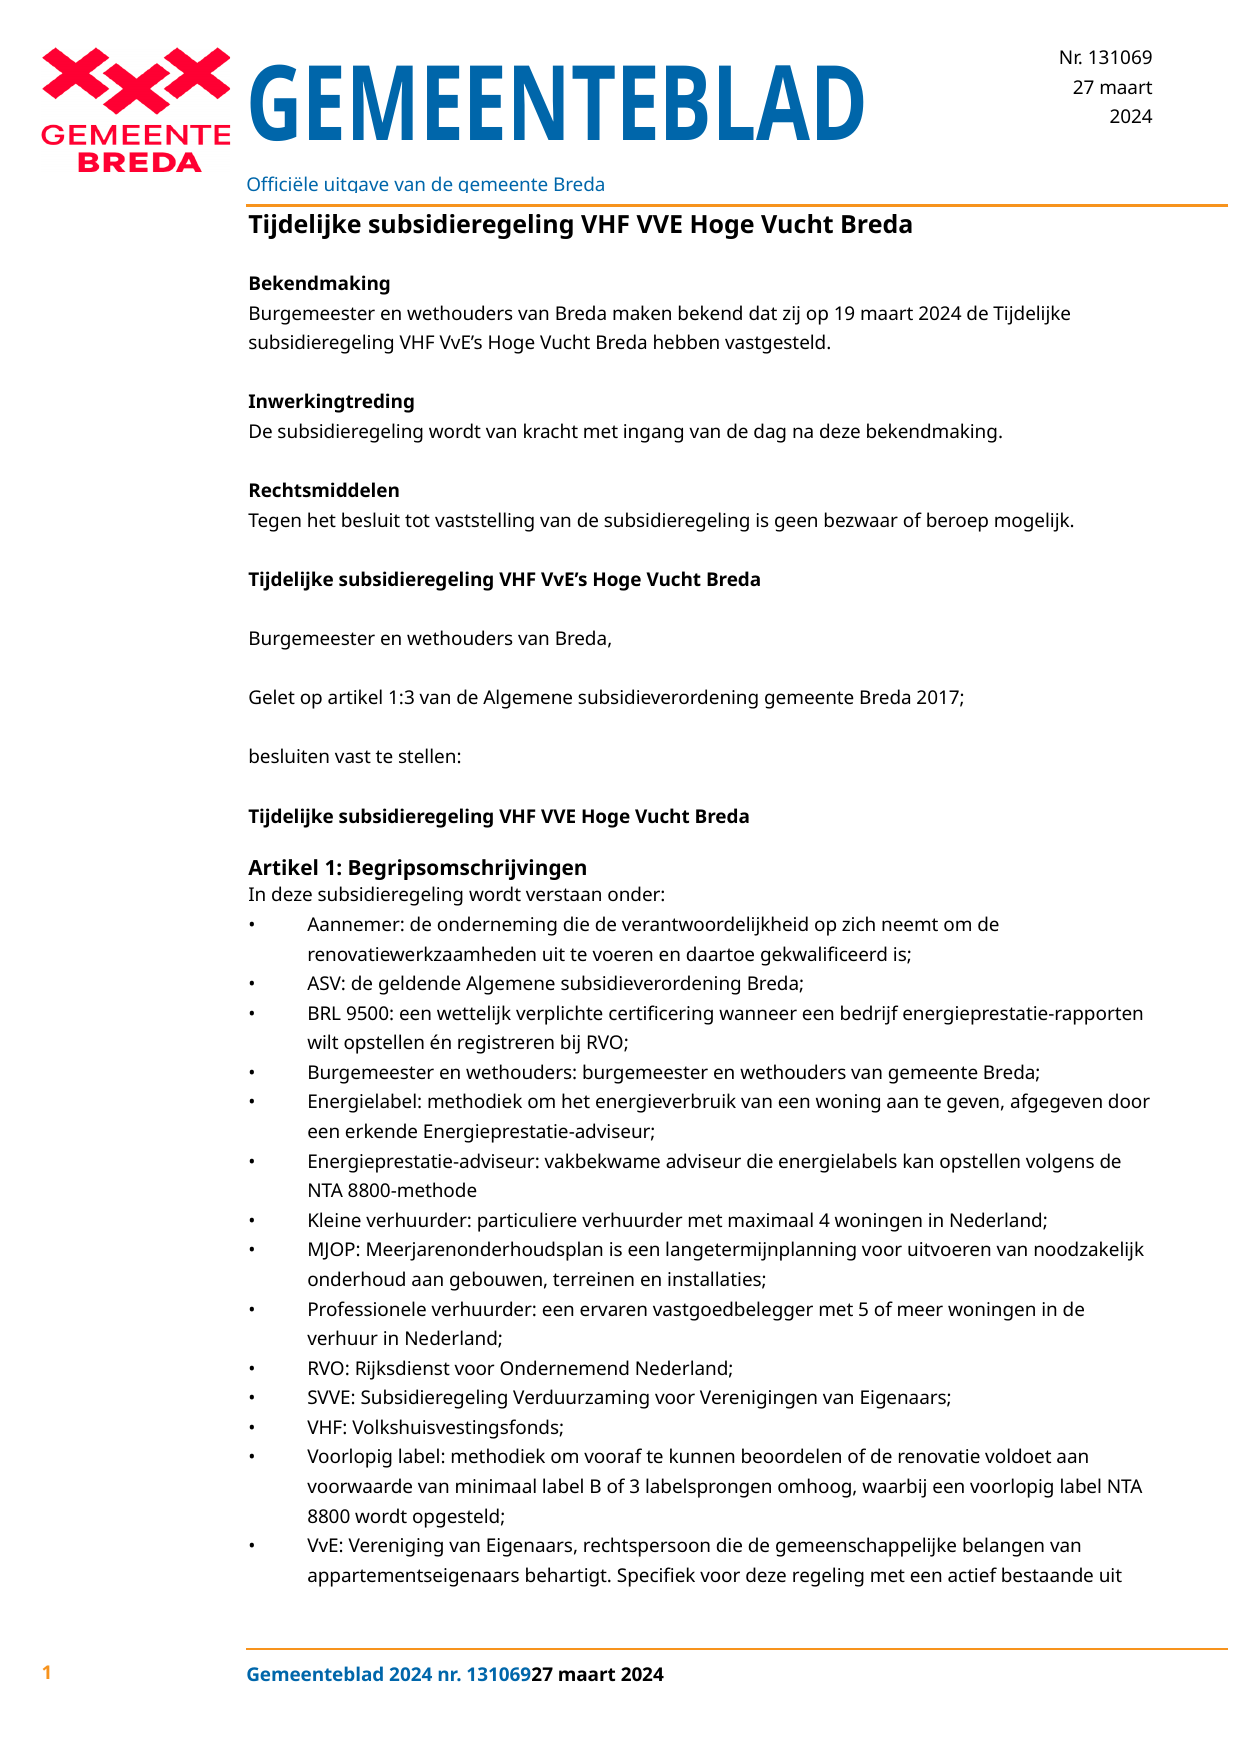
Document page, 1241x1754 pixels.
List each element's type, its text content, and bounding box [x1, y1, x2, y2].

list ASV: de geldende Algemene subsidieverordening Breda; [248, 970, 1152, 996]
picture [41, 47, 231, 172]
list Professionele verhuurder: een ervaren vastgoedbelegger met 5 of meer woningen in de verhuur in Nederland; [248, 1296, 1152, 1351]
list VvE: Vereniging van Eigenaars, rechtspersoon die de gemeenschappelijke belangen van appartementseigenaars behartigt. Specifiek voor deze regeling met een actief bestaande uit [248, 1532, 1152, 1588]
list SVVE: Subsidieregeling Verduurzaming voor Verenigingen van Eigenaars; [248, 1384, 1152, 1410]
text In deze subsidieregeling wordt verstaan onder: [248, 882, 1152, 907]
list MJOP: Meerjarenonderhoudsplan is een langetermijnplanning voor uitvoeren van noodzakelijk onderhoud aan gebouwen, terreinen en installaties; [248, 1237, 1152, 1292]
text Rechtsmiddelen [248, 477, 1152, 503]
text Tijdelijke subsidieregeling VHF VvE’s Hoge Vucht Breda [248, 566, 1152, 592]
text Burgemeester en wethouders van Breda, [248, 625, 1152, 651]
list Energieprestatie-adviseur: vakbekwame adviseur die energielabels kan opstellen volgens de NTA 8800-methode [248, 1148, 1152, 1203]
list Kleine verhuurder: particuliere verhuurder met maximaal 4 woningen in Nederland; [248, 1207, 1152, 1233]
list VHF: Volkshuisvestingsfonds; [248, 1414, 1152, 1440]
text Tegen het besluit tot vaststelling van de subsidieregeling is geen bezwaar of beroep mogelijk. [248, 507, 1152, 533]
list Voorlopig label: methodiek om vooraf te kunnen beoordelen of de renovatie voldoet aan voorwaarde van minimaal label B of 3 labelsprongen omhoog, waarbij een voorlopig label NTA 8800 wordt opgesteld; [248, 1444, 1152, 1529]
list Aannemer: de onderneming die de verantwoordelijkheid op zich neemt om de renovatiewerkzaamheden uit te voeren en daartoe gekwalificeerd is; [248, 911, 1152, 967]
text Burgemeester en wethouders van Breda maken bekend dat zij op 19 maart 2024 de Tijdelijke subsidieregeling VHF VvE’s Hoge Vucht Breda hebben vastgesteld. [248, 300, 1152, 355]
text Bekendmaking [248, 270, 1152, 296]
text Tijdelijke subsidieregeling VHF VVE Hoge Vucht Breda [248, 207, 1152, 241]
text De subsidieregeling wordt van kracht met ingang van de dag na deze bekendmaking. [248, 418, 1152, 444]
list RVO: Rijksdienst voor Ondernemend Nederland; [248, 1355, 1152, 1381]
text Inwerkingtreding [248, 389, 1152, 414]
text besluiten vast te stellen: [248, 744, 1152, 769]
text Tijdelijke subsidieregeling VHF VVE Hoge Vucht Breda [248, 803, 1152, 828]
list Energielabel: methodiek om het energieverbruik van een woning aan te geven, afgegeven door een erkende Energieprestatie-adviseur; [248, 1089, 1152, 1144]
text Artikel 1: Begripsomschrijvingen [248, 853, 1152, 882]
list BRL 9500: een wettelijk verplichte certificering wanneer een bedrijf energieprestatie-rapporten wilt opstellen én registreren bij RVO; [248, 1000, 1152, 1055]
text Gelet op artikel 1:3 van de Algemene subsidieverordening gemeente Breda 2017; [248, 684, 1152, 710]
list Burgemeester en wethouders: burgemeester en wethouders van gemeente Breda; [248, 1059, 1152, 1085]
